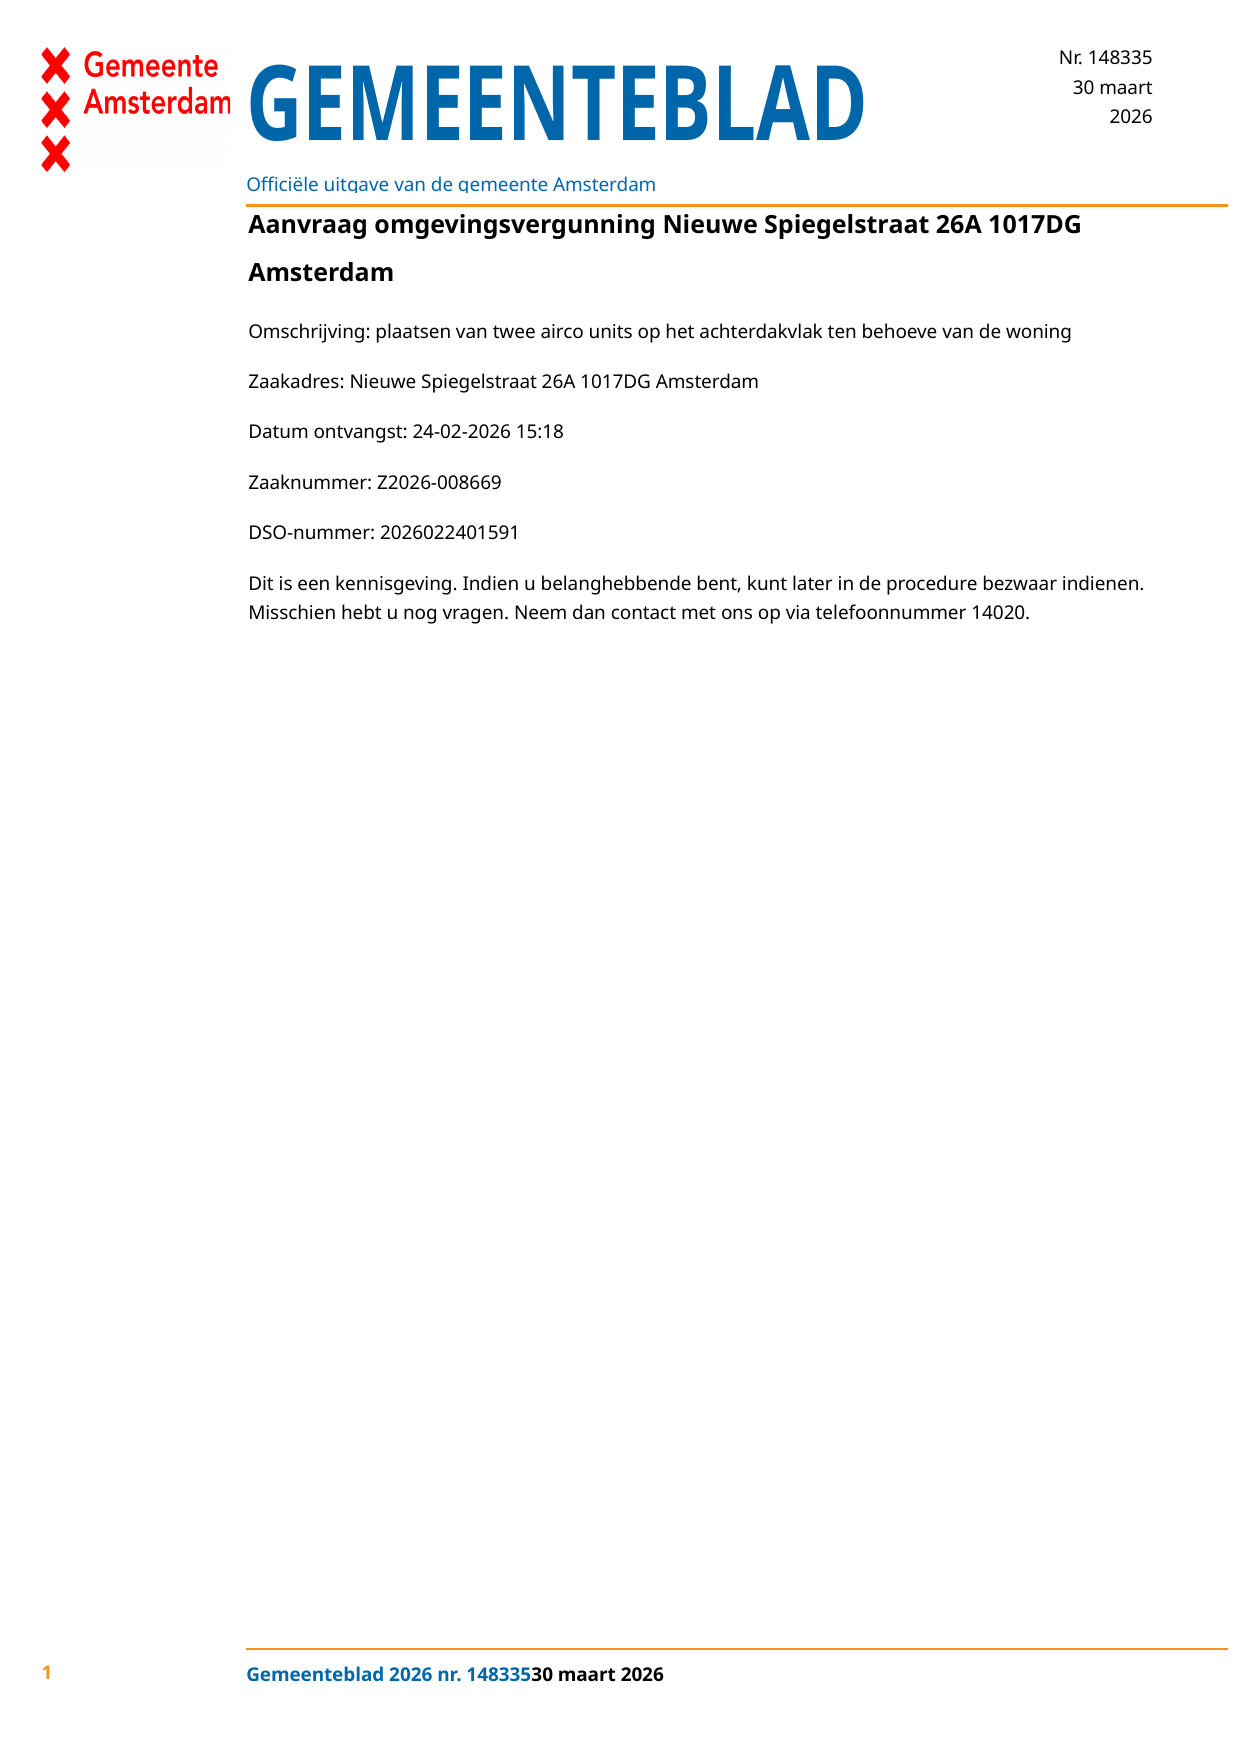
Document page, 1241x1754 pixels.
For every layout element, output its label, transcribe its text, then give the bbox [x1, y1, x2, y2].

text DSO-nummer: 2026022401591 [248, 519, 1152, 545]
text Omschrijving: plaatsen van twee airco units op het achterdakvlak ten behoeve van de woning [248, 318, 1152, 344]
text Zaaknummer: Z2026-008669 [248, 469, 1152, 495]
text Aanvraag omgevingsvergunning Nieuwe Spiegelstraat 26A 1017DG Amsterdam [248, 207, 1152, 288]
text Zaakadres: Nieuwe Spiegelstraat 26A 1017DG Amsterdam [248, 368, 1152, 394]
picture [41, 47, 231, 172]
text Datum ontvangst: 24-02-2026 15:18 [248, 419, 1152, 444]
text Dit is een kennisgeving. Indien u belanghebbende bent, kunt later in de procedure bezwaar indienen. Misschien hebt u nog vragen. Neem dan contact met ons op via telefoonnummer 14020. [248, 570, 1152, 625]
